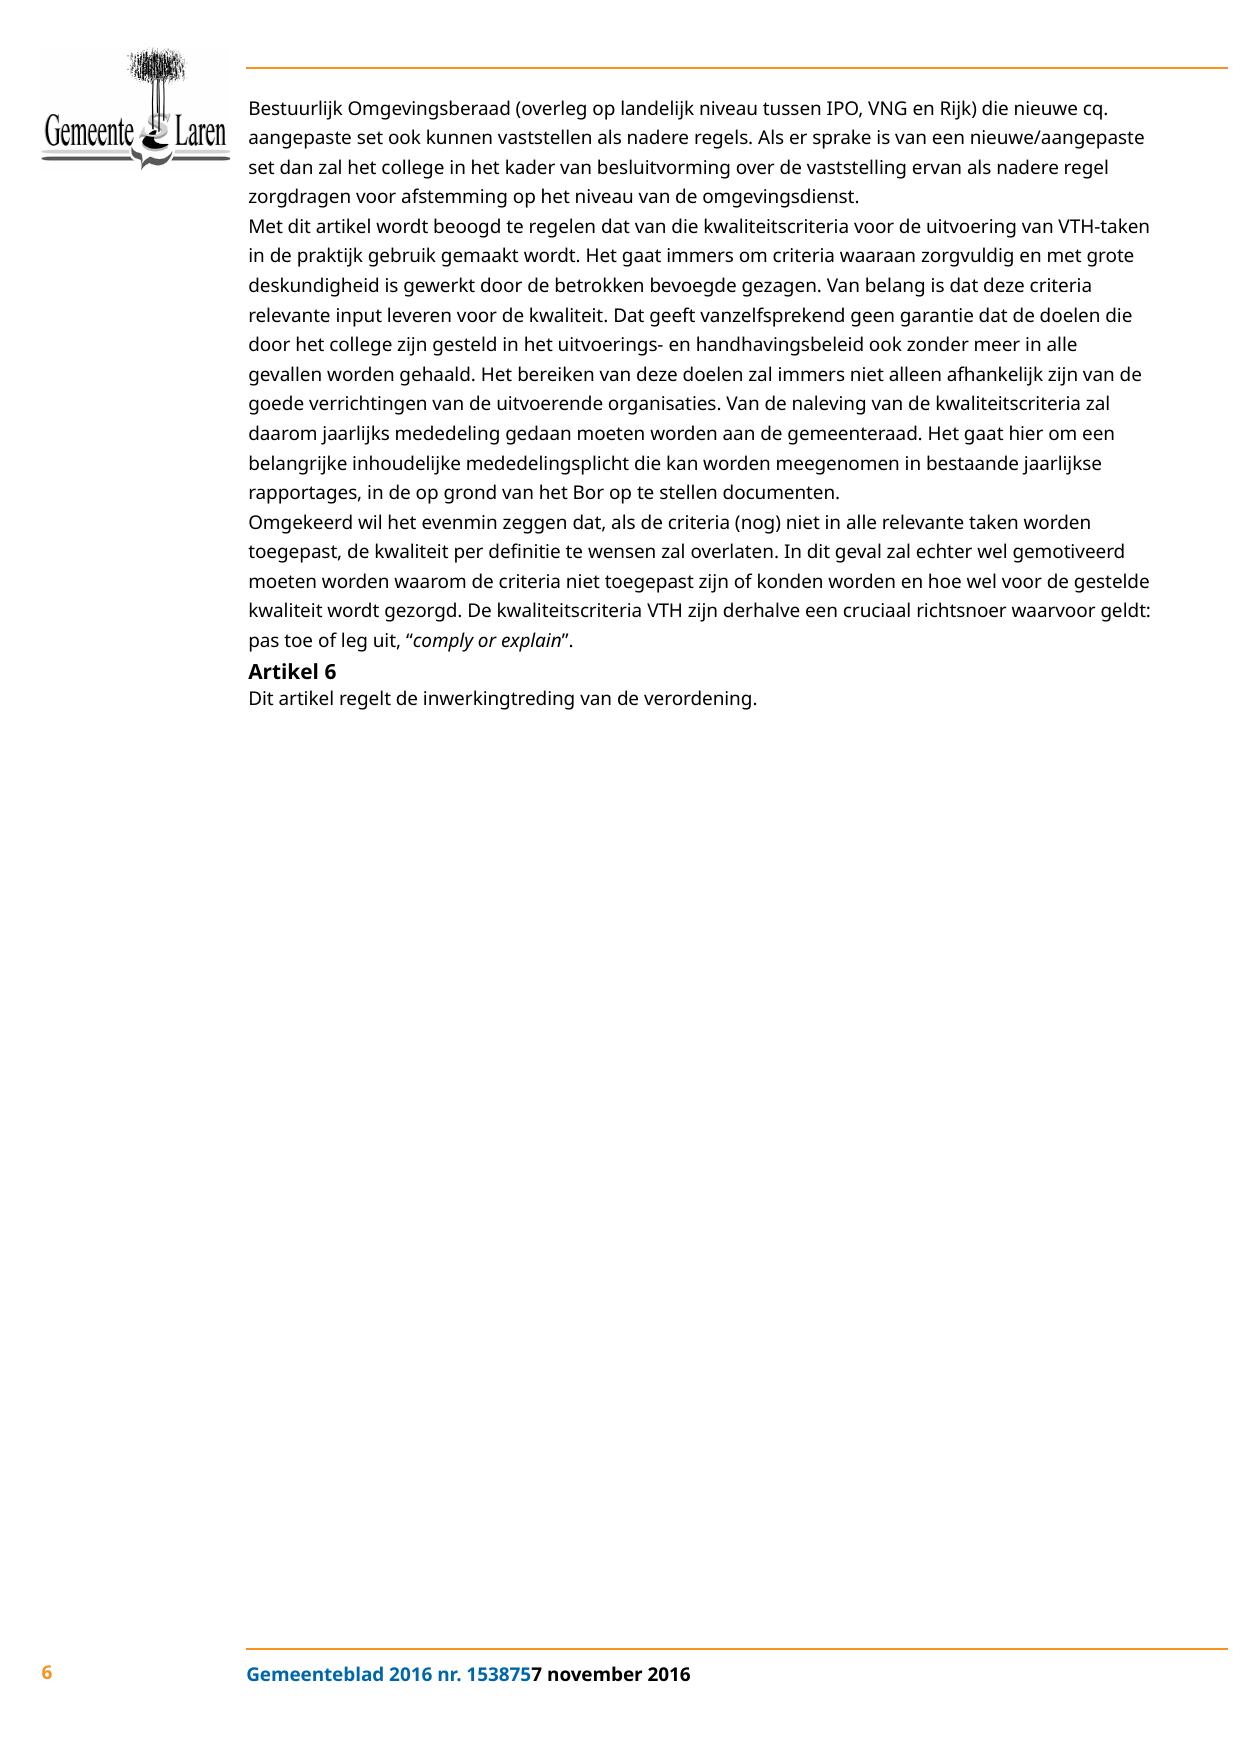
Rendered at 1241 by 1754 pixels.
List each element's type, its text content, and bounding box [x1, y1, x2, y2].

picture [41, 47, 231, 172]
text Bestuurlijk Omgevingsberaad (overleg op landelijk niveau tussen IPO, VNG en Rijk) die nieuwe cq. aangepaste set ook kunnen vaststellen als nadere regels. Als er sprake is van een nieuwe/aangepaste set dan zal het college in het kader van besluitvorming over de vaststelling ervan als nadere regel zorgdragen voor afstemming op het niveau van de omgevingsdienst. [248, 95, 1152, 209]
text Met dit artikel wordt beoogd te regelen dat van die kwaliteitscriteria voor de uitvoering van VTH-taken in de praktijk gebruik gemaakt wordt. Het gaat immers om criteria waaraan zorgvuldig en met grote deskundigheid is gewerkt door de betrokken bevoegde gezagen. Van belang is dat deze criteria relevante input leveren voor de kwaliteit. Dat geeft vanzelfsprekend geen garantie dat de doelen die door het college zijn gesteld in het uitvoerings- en handhavingsbeleid ook zonder meer in alle gevallen worden gehaald. Het bereiken van deze doelen zal immers niet alleen afhankelijk zijn van de goede verrichtingen van de uitvoerende organisaties. Van de naleving van de kwaliteitscriteria zal daarom jaarlijks mededeling gedaan moeten worden aan de gemeenteraad. Het gaat hier om een belangrijke inhoudelijke mededelingsplicht die kan worden meegenomen in bestaande jaarlijkse rapportages, in de op grond van het Bor op te stellen documenten. [248, 213, 1152, 505]
text Artikel 6 [248, 657, 1152, 685]
text Dit artikel regelt de inwerkingtreding van de verordening. [248, 685, 1152, 711]
text Omgekeerd wil het evenmin zeggen dat, als de criteria (nog) niet in alle relevante taken worden toegepast, de kwaliteit per definitie te wensen zal overlaten. In dit geval zal echter wel gemotiveerd moeten worden waarom de criteria niet toegepast zijn of konden worden en hoe wel voor de gestelde kwaliteit wordt gezorgd. De kwaliteitscriteria VTH zijn derhalve een cruciaal richtsnoer waarvoor geldt: pas toe of leg uit, “comply or explain”. [248, 509, 1152, 653]
